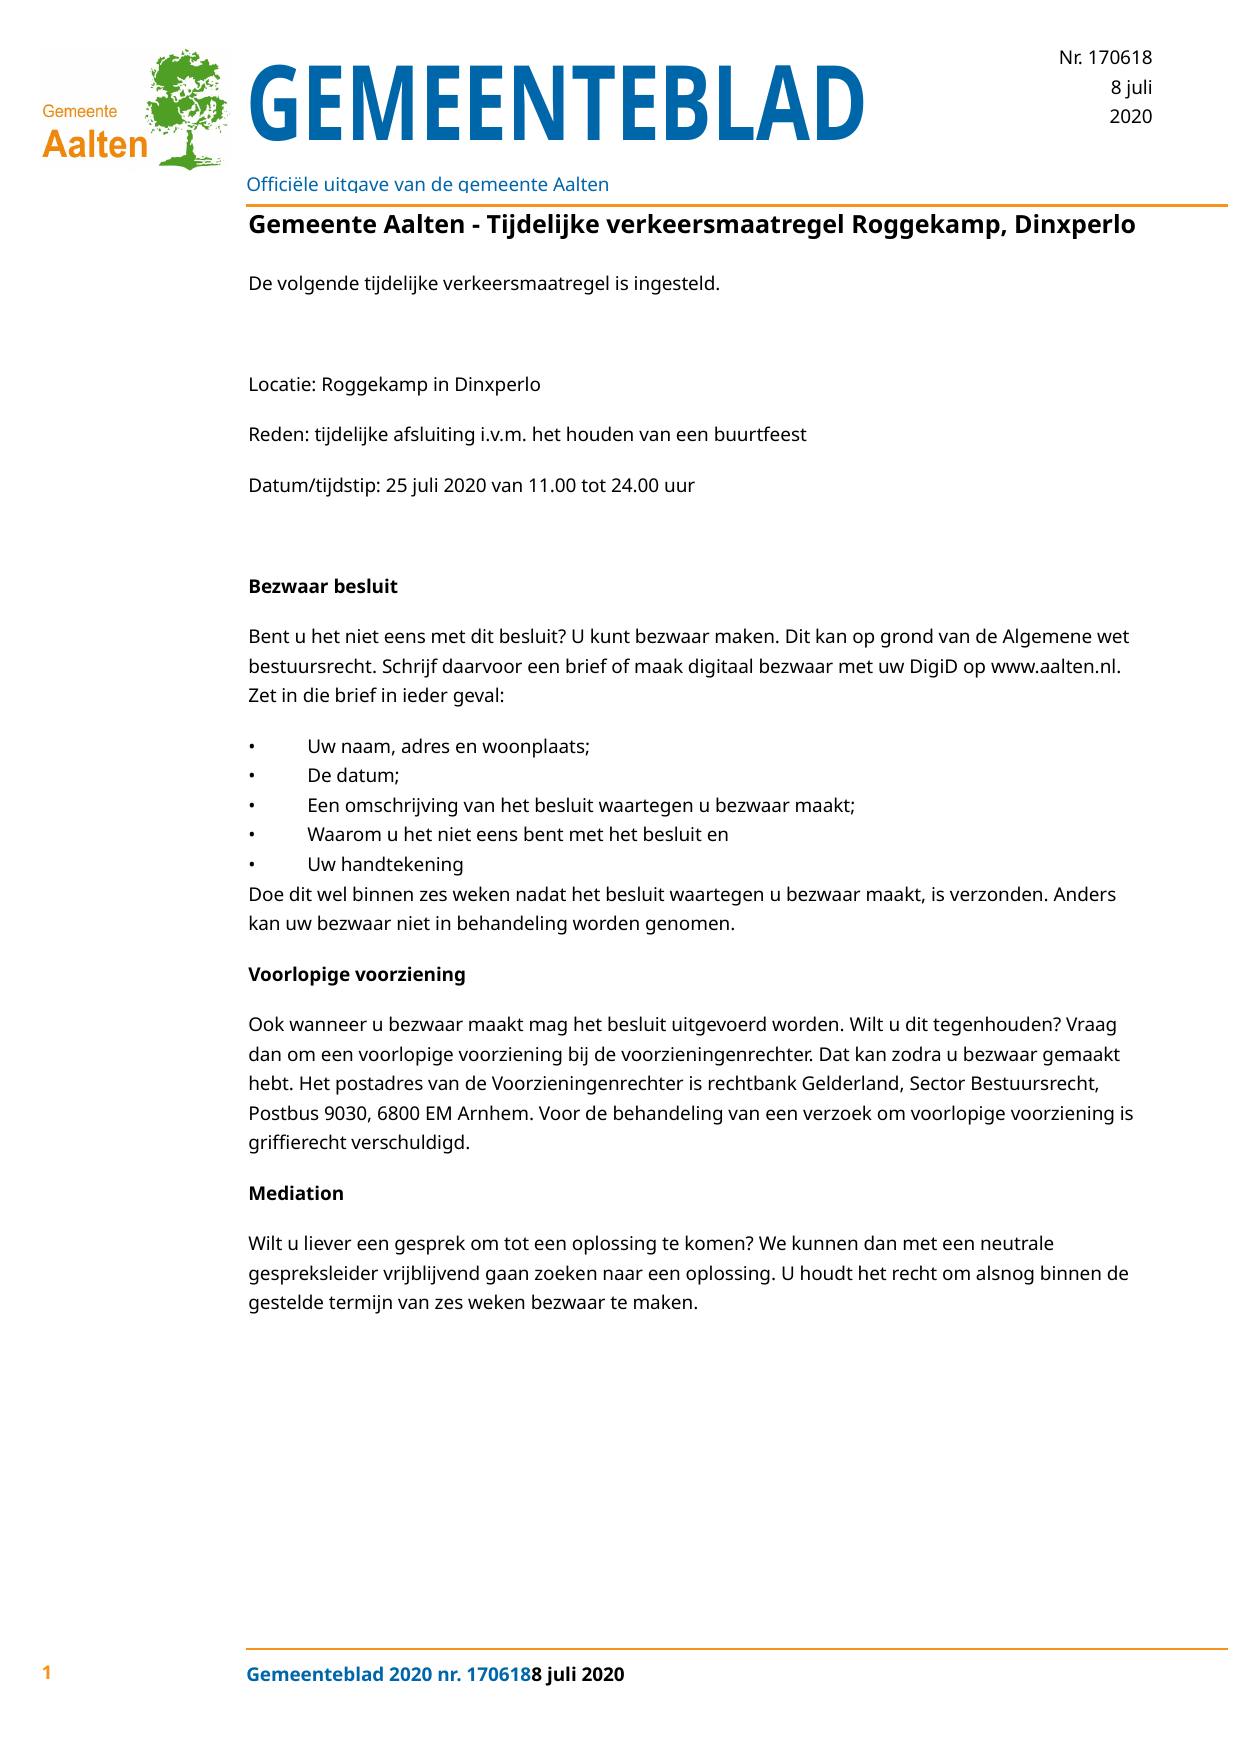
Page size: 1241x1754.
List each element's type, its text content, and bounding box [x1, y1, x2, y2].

text Bent u het niet eens met dit besluit? U kunt bezwaar maken. Dit kan op grond van de Algemene wet bestuursrecht. Schrijf daarvoor een brief of maak digitaal bezwaar met uw DigiD op www.aalten.nl. Zet in die brief in ieder geval: [248, 623, 1152, 708]
picture [41, 47, 231, 172]
text Mediation [248, 1180, 1152, 1206]
text Voorlopige voorziening [248, 961, 1152, 986]
text Wilt u liever een gesprek om tot een oplossing te komen? We kunnen dan met een neutrale gespreksleider vrijblijvend gaan zoeken naar een oplossing. U houdt het recht om alsnog binnen de gestelde termijn van zes weken bezwaar te maken. [248, 1230, 1152, 1315]
text Doe dit wel binnen zes weken nadat het besluit waartegen u bezwaar maakt, is verzonden. Anders kan uw bezwaar niet in behandeling worden genomen. [248, 881, 1152, 936]
list Uw naam, adres en woonplaats; [248, 733, 1152, 758]
list De datum; [248, 762, 1152, 788]
text Bezwaar besluit [248, 573, 1152, 598]
list Waarom u het niet eens bent met het besluit en [248, 822, 1152, 847]
text Gemeente Aalten - Tijdelijke verkeersmaatregel Roggekamp, Dinxperlo [248, 207, 1152, 241]
list Een omschrijving van het besluit waartegen u bezwaar maakt; [248, 792, 1152, 818]
list Uw handtekening [248, 851, 1152, 877]
text De volgende tijdelijke verkeersmaatregel is ingesteld. [248, 270, 1152, 296]
text Locatie: Roggekamp in Dinxperlo [248, 371, 1152, 397]
text Reden: tijdelijke afsluiting i.v.m. het houden van een buurtfeest [248, 422, 1152, 447]
text Ook wanneer u bezwaar maakt mag het besluit uitgevoerd worden. Wilt u dit tegenhouden? Vraag dan om een voorlopige voorziening bij de voorzieningenrechter. Dat kan zodra u bezwaar gemaakt hebt. Het postadres van de Voorzieningenrechter is rechtbank Gelderland, Sector Bestuursrecht, Postbus 9030, 6800 EM Arnhem. Voor de behandeling van een verzoek om voorlopige voorziening is griffierecht verschuldigd. [248, 1011, 1152, 1155]
text Datum/tijdstip: 25 juli 2020 van 11.00 tot 24.00 uur [248, 472, 1152, 498]
